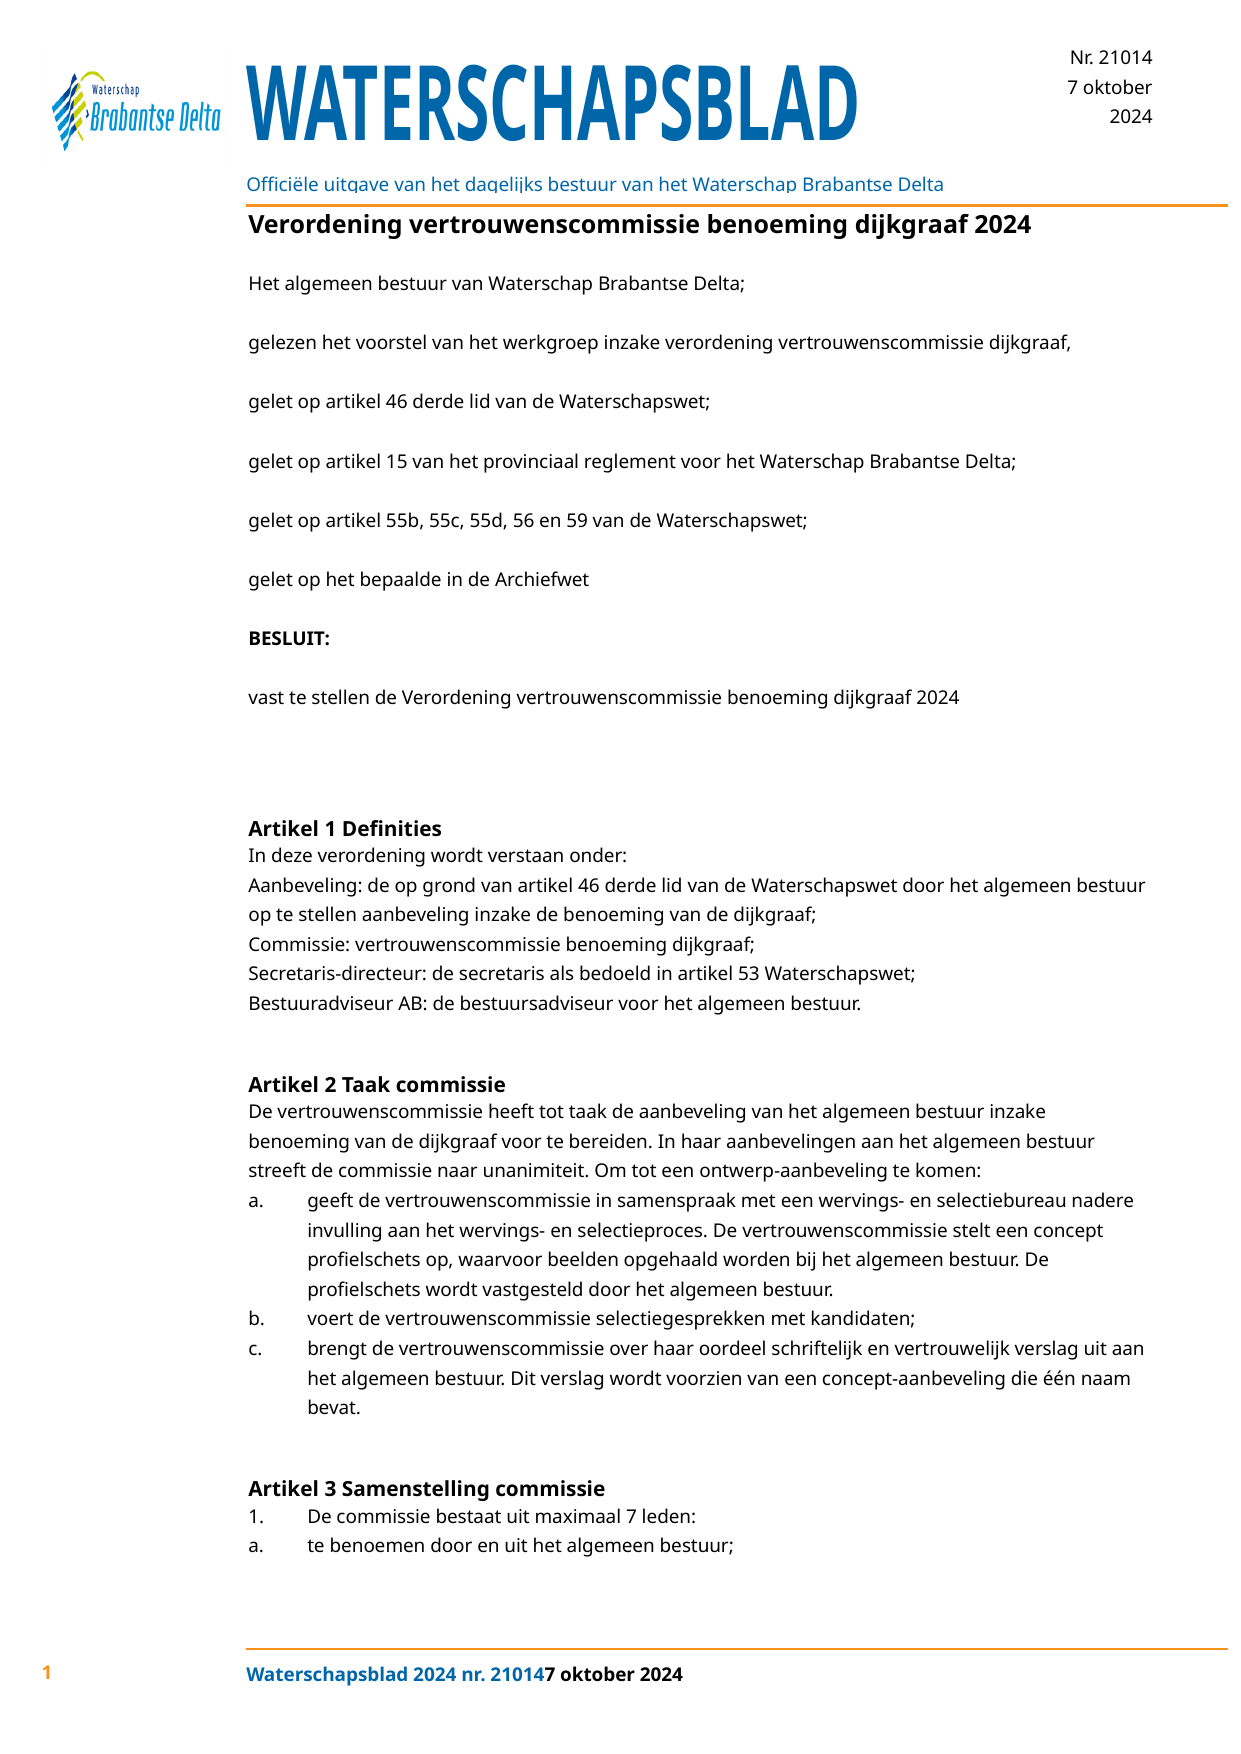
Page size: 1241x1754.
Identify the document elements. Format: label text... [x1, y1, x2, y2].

text Commissie: vertrouwenscommissie benoeming dijkgraaf; [248, 931, 1152, 957]
text Aanbeveling: de op grond van artikel 46 derde lid van de Waterschapswet door het algemeen bestuur op te stellen aanbeveling inzake de benoeming van de dijkgraaf; [248, 872, 1152, 927]
list De commissie bestaat uit maximaal 7 leden: [248, 1503, 1152, 1528]
text Artikel 2 Taak commissie [248, 1070, 1152, 1098]
text BESLUIT: [248, 625, 1152, 651]
text gelet op het bepaalde in de Archiefwet [248, 566, 1152, 592]
list te benoemen door en uit het algemeen bestuur; [248, 1532, 1152, 1558]
text Secretaris-directeur: de secretaris als bedoeld in artikel 53 Waterschapswet; [248, 961, 1152, 986]
text gelet op artikel 46 derde lid van de Waterschapswet; [248, 389, 1152, 414]
list geeft de vertrouwenscommissie in samenspraak met een wervings- en selectiebureau nadere invulling aan het wervings- en selectieproces. De vertrouwenscommissie stelt een concept profielschets op, waarvoor beelden opgehaald worden bij het algemeen bestuur. De profielschets wordt vastgesteld door het algemeen bestuur. [248, 1187, 1152, 1302]
list brengt de vertrouwenscommissie over haar oordeel schriftelijk en vertrouwelijk verslag uit aan het algemeen bestuur. Dit verslag wordt voorzien van een concept-aanbeveling die één naam bevat. [248, 1335, 1152, 1420]
text In deze verordening wordt verstaan onder: [248, 842, 1152, 868]
text Het algemeen bestuur van Waterschap Brabantse Delta; [248, 270, 1152, 296]
picture [41, 47, 231, 172]
text Artikel 1 Definities [248, 814, 1152, 842]
text Artikel 3 Samenstelling commissie [248, 1474, 1152, 1503]
text gelezen het voorstel van het werkgroep inzake verordening vertrouwenscommissie dijkgraaf, [248, 329, 1152, 355]
text gelet op artikel 15 van het provinciaal reglement voor het Waterschap Brabantse Delta; [248, 448, 1152, 473]
text De vertrouwenscommissie heeft tot taak de aanbeveling van het algemeen bestuur inzake benoeming van de dijkgraaf voor te bereiden. In haar aanbevelingen aan het algemeen bestuur streeft de commissie naar unanimiteit. Om tot een ontwerp-aanbeveling te komen: [248, 1098, 1152, 1183]
text gelet op artikel 55b, 55c, 55d, 56 en 59 van de Waterschapswet; [248, 507, 1152, 533]
text Bestuuradviseur AB: de bestuursadviseur voor het algemeen bestuur. [248, 990, 1152, 1016]
list voert de vertrouwenscommissie selectiegesprekken met kandidaten; [248, 1306, 1152, 1331]
text Verordening vertrouwenscommissie benoeming dijkgraaf 2024 [248, 207, 1152, 241]
text vast te stellen de Verordening vertrouwenscommissie benoeming dijkgraaf 2024 [248, 684, 1152, 710]
